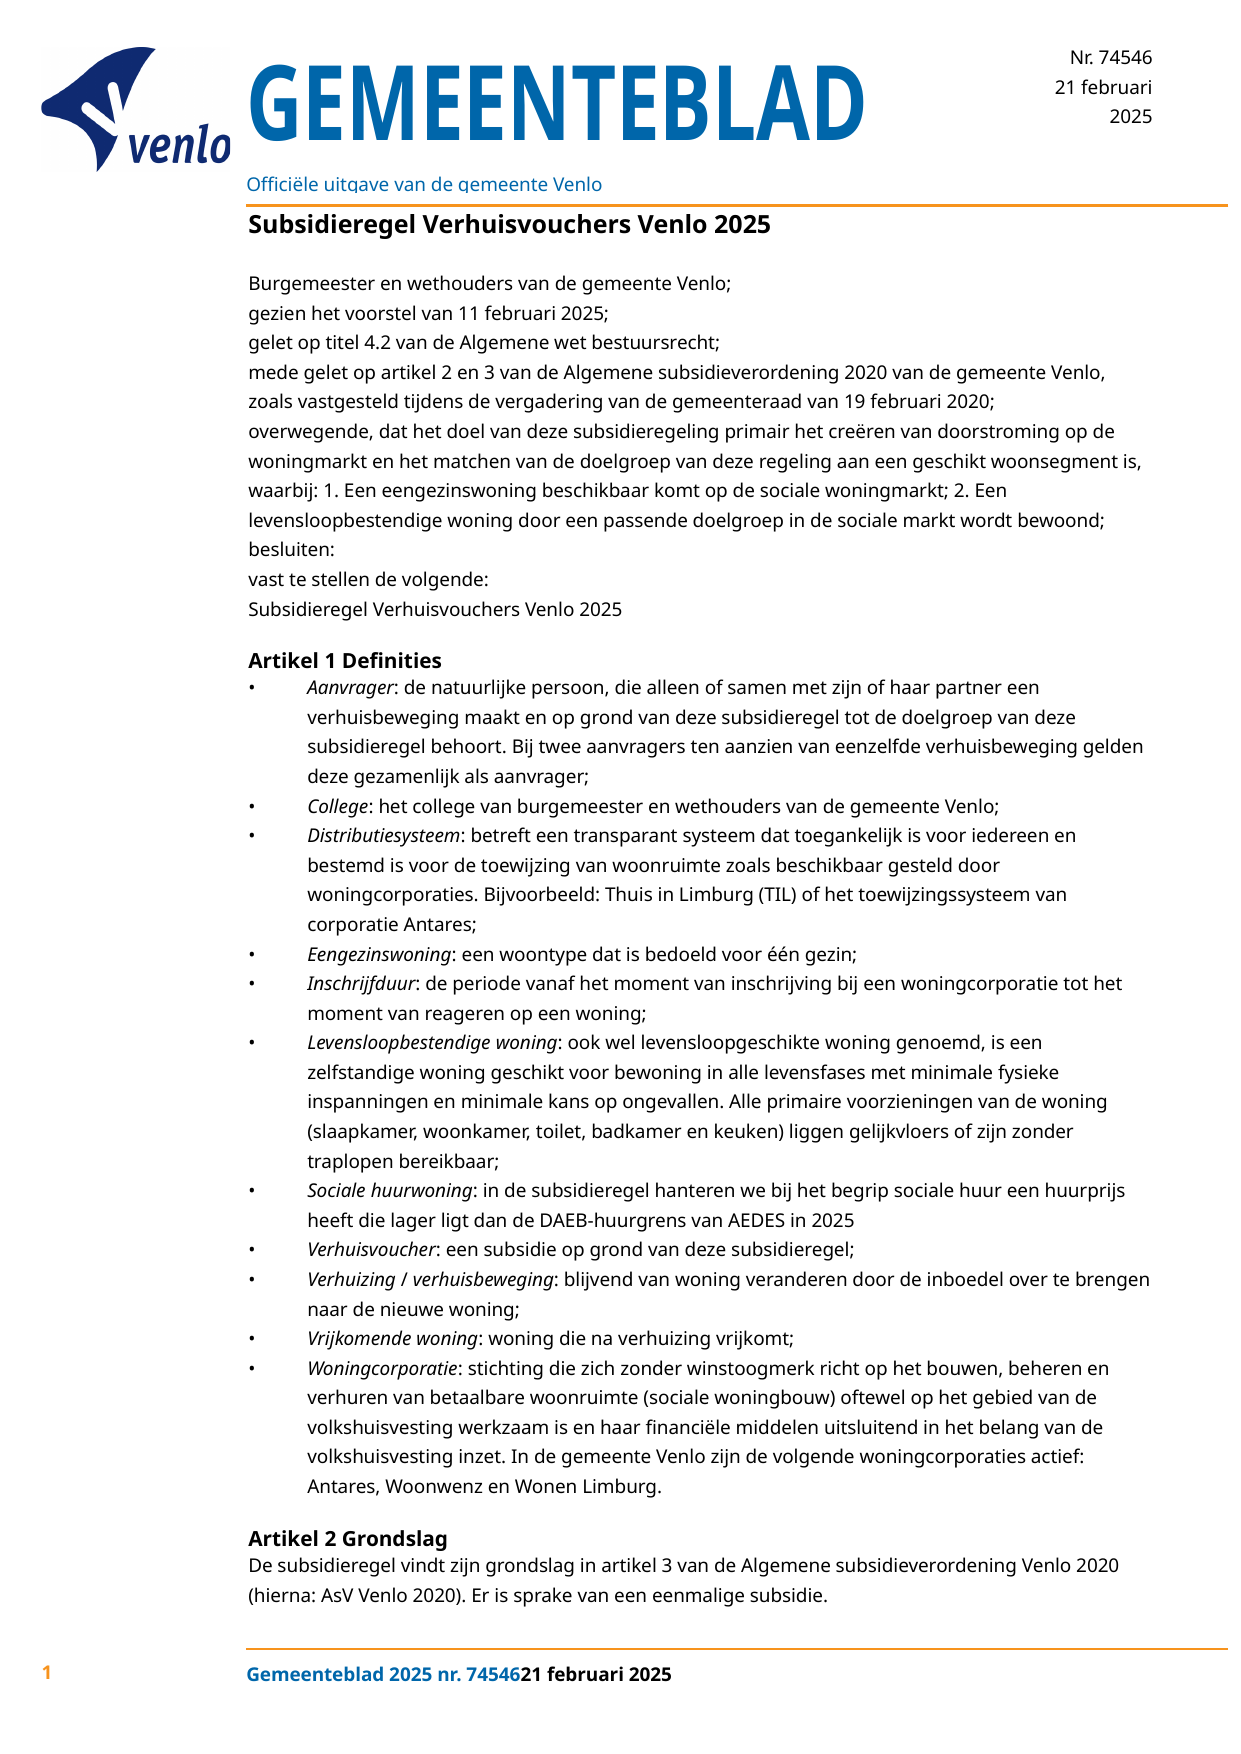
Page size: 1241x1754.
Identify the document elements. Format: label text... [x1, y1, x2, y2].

list Inschrijfduur: de periode vanaf het moment van inschrijving bij een woningcorporatie tot het moment van reageren op een woning; [248, 970, 1152, 1026]
list Eengezinswoning: een woontype dat is bedoeld voor één gezin; [248, 941, 1152, 967]
text besluiten: [248, 537, 1152, 562]
text gelet op titel 4.2 van de Algemene wet bestuursrecht; [248, 329, 1152, 355]
text vast te stellen de volgende: [248, 566, 1152, 592]
text Artikel 2 Grondslag [248, 1524, 1152, 1552]
text overwegende, dat het doel van deze subsidieregeling primair het creëren van doorstroming op de woningmarkt en het matchen van de doelgroep van deze regeling aan een geschikt woonsegment is, waarbij: 1. Een eengezinswoning beschikbaar komt op de sociale woningmarkt; 2. Een levensloopbestendige woning door een passende doelgroep in de sociale markt wordt bewoond; [248, 418, 1152, 533]
list Woningcorporatie: stichting die zich zonder winstoogmerk richt op het bouwen, beheren en verhuren van betaalbare woonruimte (sociale woningbouw) oftewel op het gebied van de volkshuisvesting werkzaam is en haar financiële middelen uitsluitend in het belang van de volkshuisvesting inzet. In de gemeente Venlo zijn de volgende woningcorporaties actief: Antares, Woonwenz en Wonen Limburg. [248, 1355, 1152, 1499]
list Verhuisvoucher: een subsidie op grond van deze subsidieregel; [248, 1237, 1152, 1262]
list Sociale huurwoning: in de subsidieregel hanteren we bij het begrip sociale huur een huurprijs heeft die lager ligt dan de DAEB-huurgrens van AEDES in 2025 [248, 1177, 1152, 1233]
text Burgemeester en wethouders van de gemeente Venlo; [248, 270, 1152, 296]
text Artikel 1 Definities [248, 646, 1152, 674]
list College: het college van burgemeester en wethouders van de gemeente Venlo; [248, 793, 1152, 819]
text De subsidieregel vindt zijn grondslag in artikel 3 van de Algemene subsidieverordening Venlo 2020 (hierna: AsV Venlo 2020). Er is sprake van een eenmalige subsidie. [248, 1552, 1152, 1607]
list Vrijkomende woning: woning die na verhuizing vrijkomt; [248, 1325, 1152, 1351]
list Levensloopbestendige woning: ook wel levensloopgeschikte woning genoemd, is een zelfstandige woning geschikt voor bewoning in alle levensfases met minimale fysieke inspanningen en minimale kans op ongevallen. Alle primaire voorzieningen van de woning (slaapkamer, woonkamer, toilet, badkamer en keuken) liggen gelijkvloers of zijn zonder traplopen bereikbaar; [248, 1029, 1152, 1174]
list Distributiesysteem: betreft een transparant systeem dat toegankelijk is voor iedereen en bestemd is voor de toewijzing van woonruimte zoals beschikbaar gesteld door woningcorporaties. Bijvoorbeeld: Thuis in Limburg (TIL) of het toewijzingssysteem van corporatie Antares; [248, 822, 1152, 937]
text Subsidieregel Verhuisvouchers Venlo 2025 [248, 596, 1152, 621]
picture [41, 47, 231, 172]
list Verhuizing / verhuisbeweging: blijvend van woning veranderen door de inboedel over te brengen naar de nieuwe woning; [248, 1266, 1152, 1322]
text Subsidieregel Verhuisvouchers Venlo 2025 [248, 207, 1152, 241]
text mede gelet op artikel 2 en 3 van de Algemene subsidieverordening 2020 van de gemeente Venlo, zoals vastgesteld tijdens de vergadering van de gemeenteraad van 19 februari 2020; [248, 359, 1152, 414]
text gezien het voorstel van 11 februari 2025; [248, 300, 1152, 326]
list Aanvrager: de natuurlijke persoon, die alleen of samen met zijn of haar partner een verhuisbeweging maakt en op grond van deze subsidieregel tot de doelgroep van deze subsidieregel behoort. Bij twee aanvragers ten aanzien van eenzelfde verhuisbeweging gelden deze gezamenlijk als aanvrager; [248, 674, 1152, 789]
